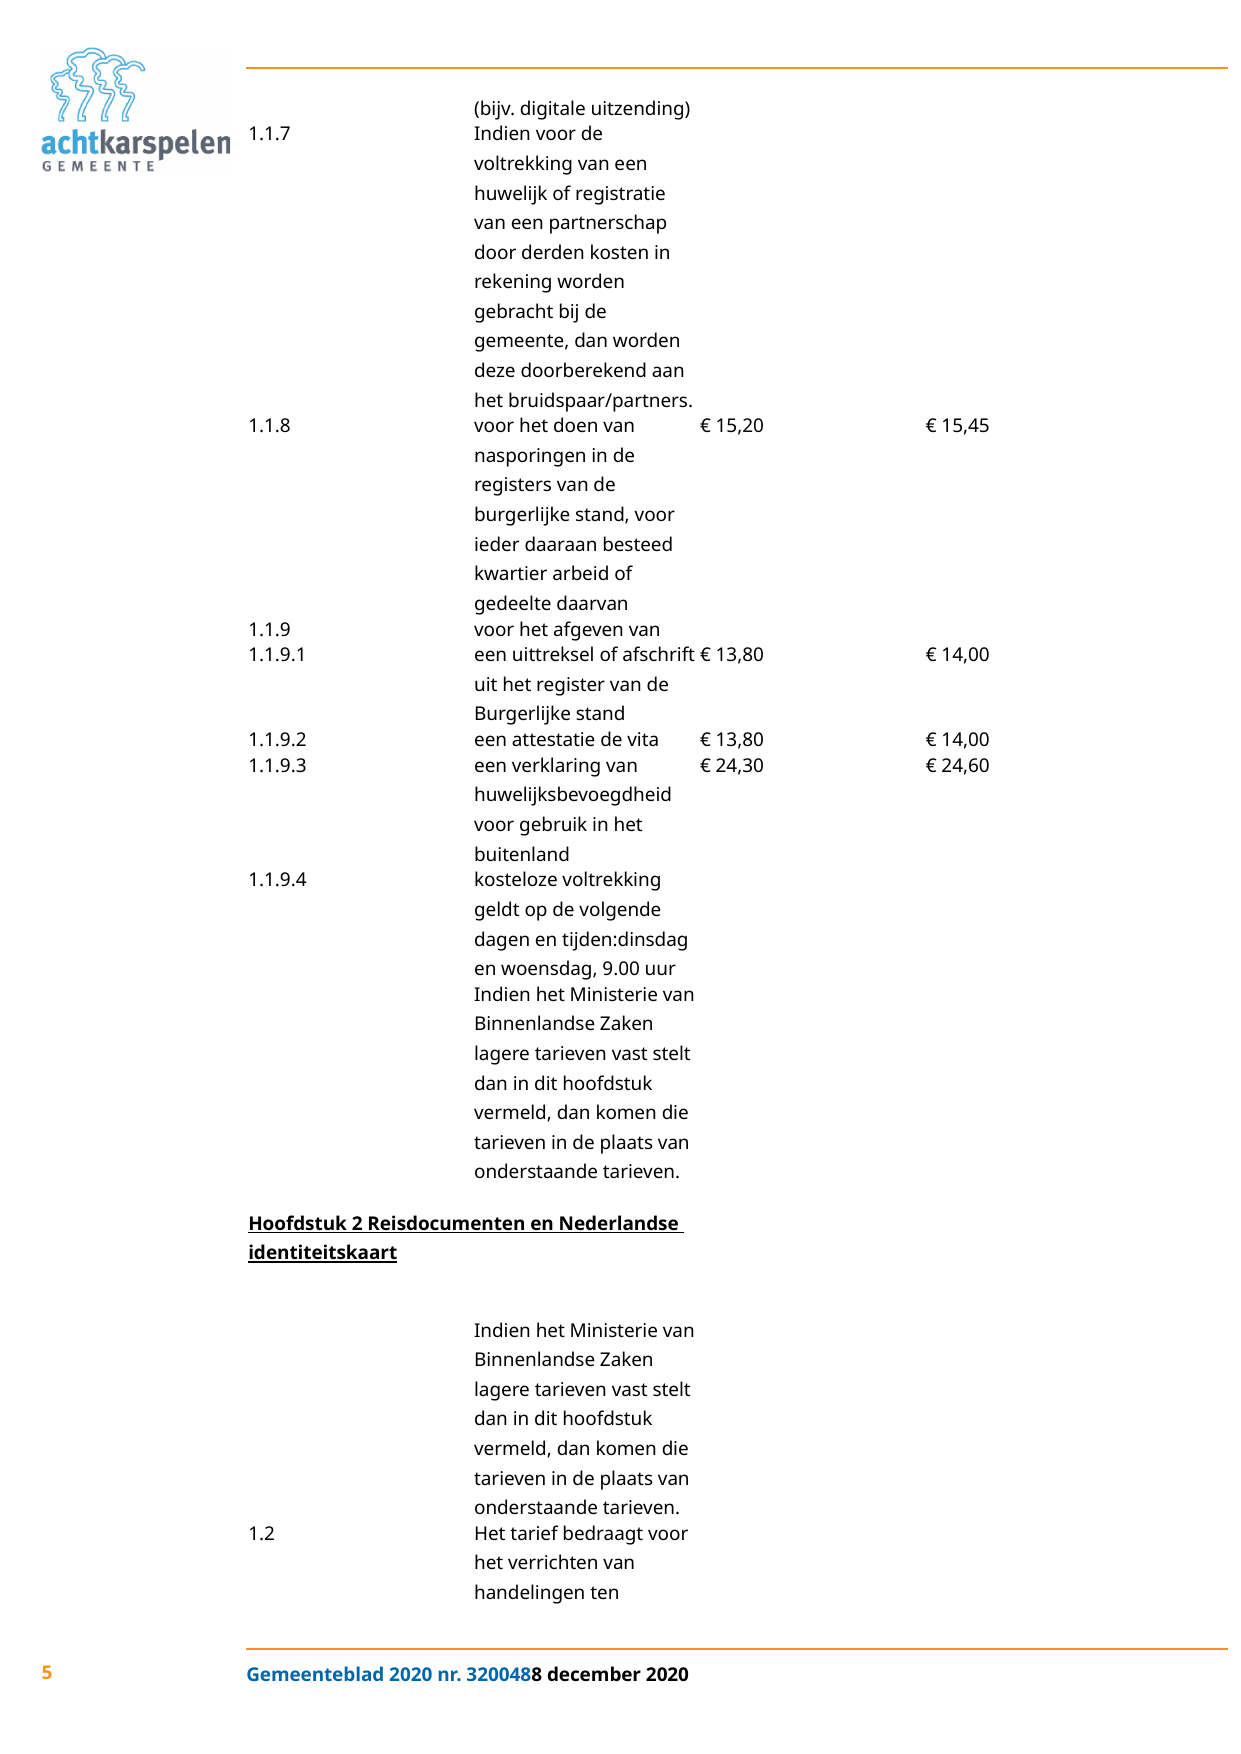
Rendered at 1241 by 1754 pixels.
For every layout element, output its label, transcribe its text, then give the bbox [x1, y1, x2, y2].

table_cell [926, 981, 1152, 1184]
table_cell [248, 981, 474, 1184]
table_cell Indien voor de voltrekking van een huwelijk of registratie van een partnerschap door derden kosten in rekening worden gebracht bij de gemeente, dan worden deze doorberekend aan het bruidspaar/partners. [474, 121, 700, 412]
table_cell Hoofdstuk 2 Reisdocumenten en Nederlandse identiteitskaart [248, 1210, 700, 1265]
table_cell € 14,00 [926, 641, 1152, 726]
table_cell [926, 1291, 1152, 1317]
table_cell voor het doen van nasporingen in de registers van de burgerlijke stand, voor ieder daaraan besteed kwartier arbeid of gedeelte daarvan [474, 413, 700, 616]
table_cell [926, 1265, 1152, 1291]
table_cell [700, 1184, 926, 1210]
table_cell [248, 1317, 474, 1520]
table_cell [700, 1317, 926, 1520]
table_cell € 15,45 [926, 413, 1152, 616]
table_cell [926, 1520, 1152, 1605]
table_cell voor het afgeven van [474, 616, 700, 641]
table_cell (bijv. digitale uitzending) [474, 95, 700, 121]
table_cell een verklaring van huwelijksbevoegdheid voor gebruik in het buitenland [474, 752, 700, 867]
table_cell [474, 1265, 700, 1291]
table_cell [926, 1210, 1152, 1265]
picture [41, 47, 231, 172]
table_cell € 24,30 [700, 752, 926, 867]
table_cell [926, 95, 1152, 121]
table_cell [926, 1184, 1152, 1210]
table_cell [248, 95, 474, 121]
table_cell Indien het Ministerie van Binnenlandse Zaken lagere tarieven vast stelt dan in dit hoofdstuk vermeld, dan komen die tarieven in de plaats van onderstaande tarieven. [474, 981, 700, 1184]
table_cell Indien het Ministerie van Binnenlandse Zaken lagere tarieven vast stelt dan in dit hoofdstuk vermeld, dan komen die tarieven in de plaats van onderstaande tarieven. [474, 1317, 700, 1520]
table_cell kosteloze voltrekking geldt op de volgende dagen en tijden:dinsdag en woensdag, 9.00 uur [474, 867, 700, 981]
table_cell [926, 616, 1152, 641]
table_cell 1.1.9 [248, 616, 474, 641]
table_cell een attestatie de vita [474, 726, 700, 752]
table_cell [248, 1265, 474, 1291]
table_cell Het tarief bedraagt voor het verrichten van handelingen ten [474, 1520, 700, 1605]
table_cell [926, 867, 1152, 981]
table_cell € 13,80 [700, 726, 926, 752]
table_cell [248, 1184, 474, 1210]
table_cell € 15,20 [700, 413, 926, 616]
table_cell [474, 1184, 700, 1210]
table_cell [700, 1265, 926, 1291]
table_cell [926, 1317, 1152, 1520]
table_cell [700, 95, 926, 121]
table_cell [700, 121, 926, 412]
table_cell 1.1.9.3 [248, 752, 474, 867]
table_cell 1.1.9.4 [248, 867, 474, 981]
table_cell 1.1.9.1 [248, 641, 474, 726]
table_cell [700, 1291, 926, 1317]
table_cell [700, 616, 926, 641]
table_cell [700, 1210, 926, 1265]
table_cell 1.2 [248, 1520, 474, 1605]
table_cell 1.1.8 [248, 413, 474, 616]
table_cell € 13,80 [700, 641, 926, 726]
table_cell 1.1.9.2 [248, 726, 474, 752]
table_cell [926, 121, 1152, 412]
table_cell [248, 1291, 700, 1317]
table_cell [700, 1520, 926, 1605]
table_cell € 24,60 [926, 752, 1152, 867]
table_cell 1.1.7 [248, 121, 474, 412]
table_cell [700, 981, 926, 1184]
table_cell een uittreksel of afschrift uit het register van de Burgerlijke stand [474, 641, 700, 726]
table_cell € 14,00 [926, 726, 1152, 752]
table_cell [700, 867, 926, 981]
